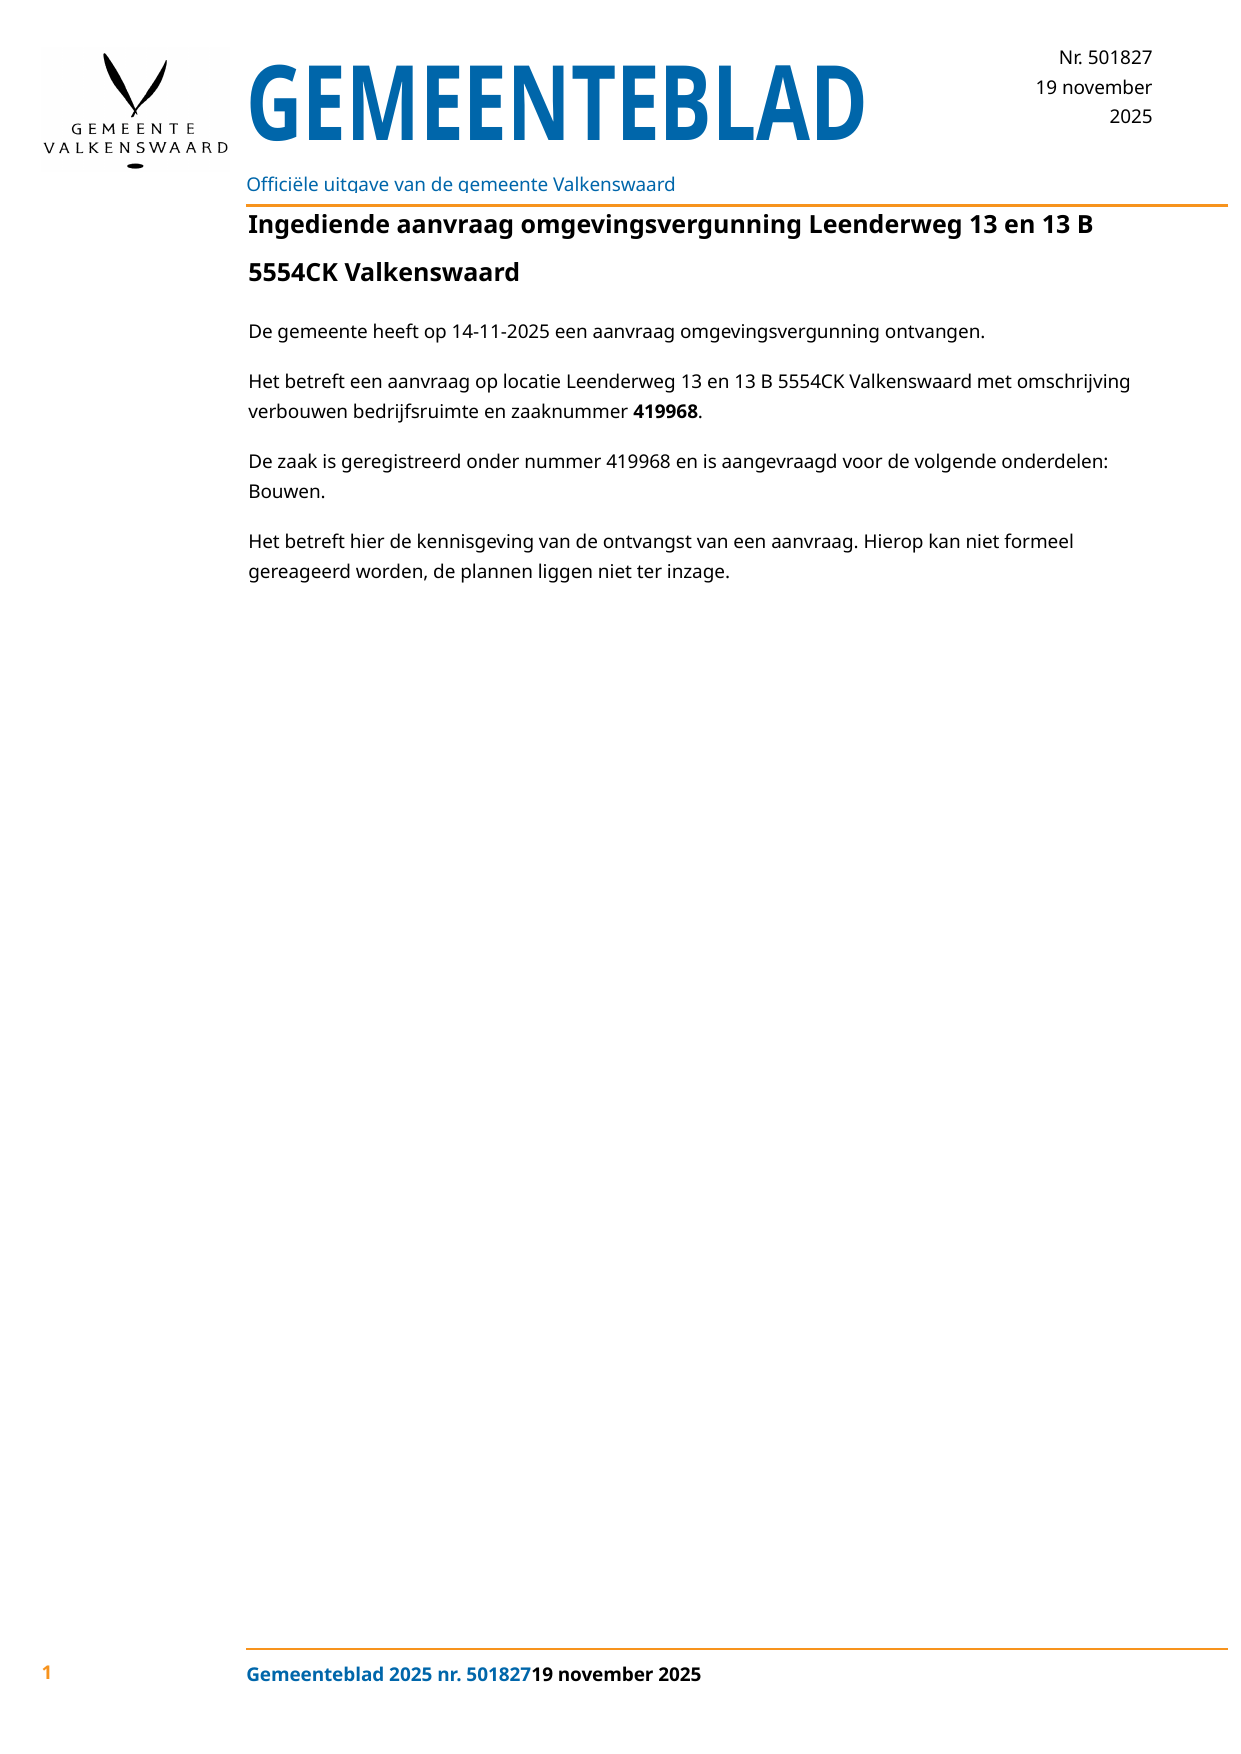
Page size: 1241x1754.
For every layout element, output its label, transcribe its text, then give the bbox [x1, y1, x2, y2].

text De zaak is geregistreerd onder nummer 419968 en is aangevraagd voor de volgende onderdelen: Bouwen. [248, 448, 1152, 504]
text Het betreft hier de kennisgeving van de ontvangst van een aanvraag. Hierop kan niet formeel gereageerd worden, de plannen liggen niet ter inzage. [248, 528, 1152, 584]
text Het betreft een aanvraag op locatie Leenderweg 13 en 13 B 5554CK Valkenswaard met omschrijving verbouwen bedrijfsruimte en zaaknummer 419968. [248, 368, 1152, 424]
text De gemeente heeft op 14-11-2025 een aanvraag omgevingsvergunning ontvangen. [248, 318, 1152, 344]
picture [41, 47, 231, 172]
text Ingediende aanvraag omgevingsvergunning Leenderweg 13 en 13 B 5554CK Valkenswaard [248, 207, 1152, 288]
